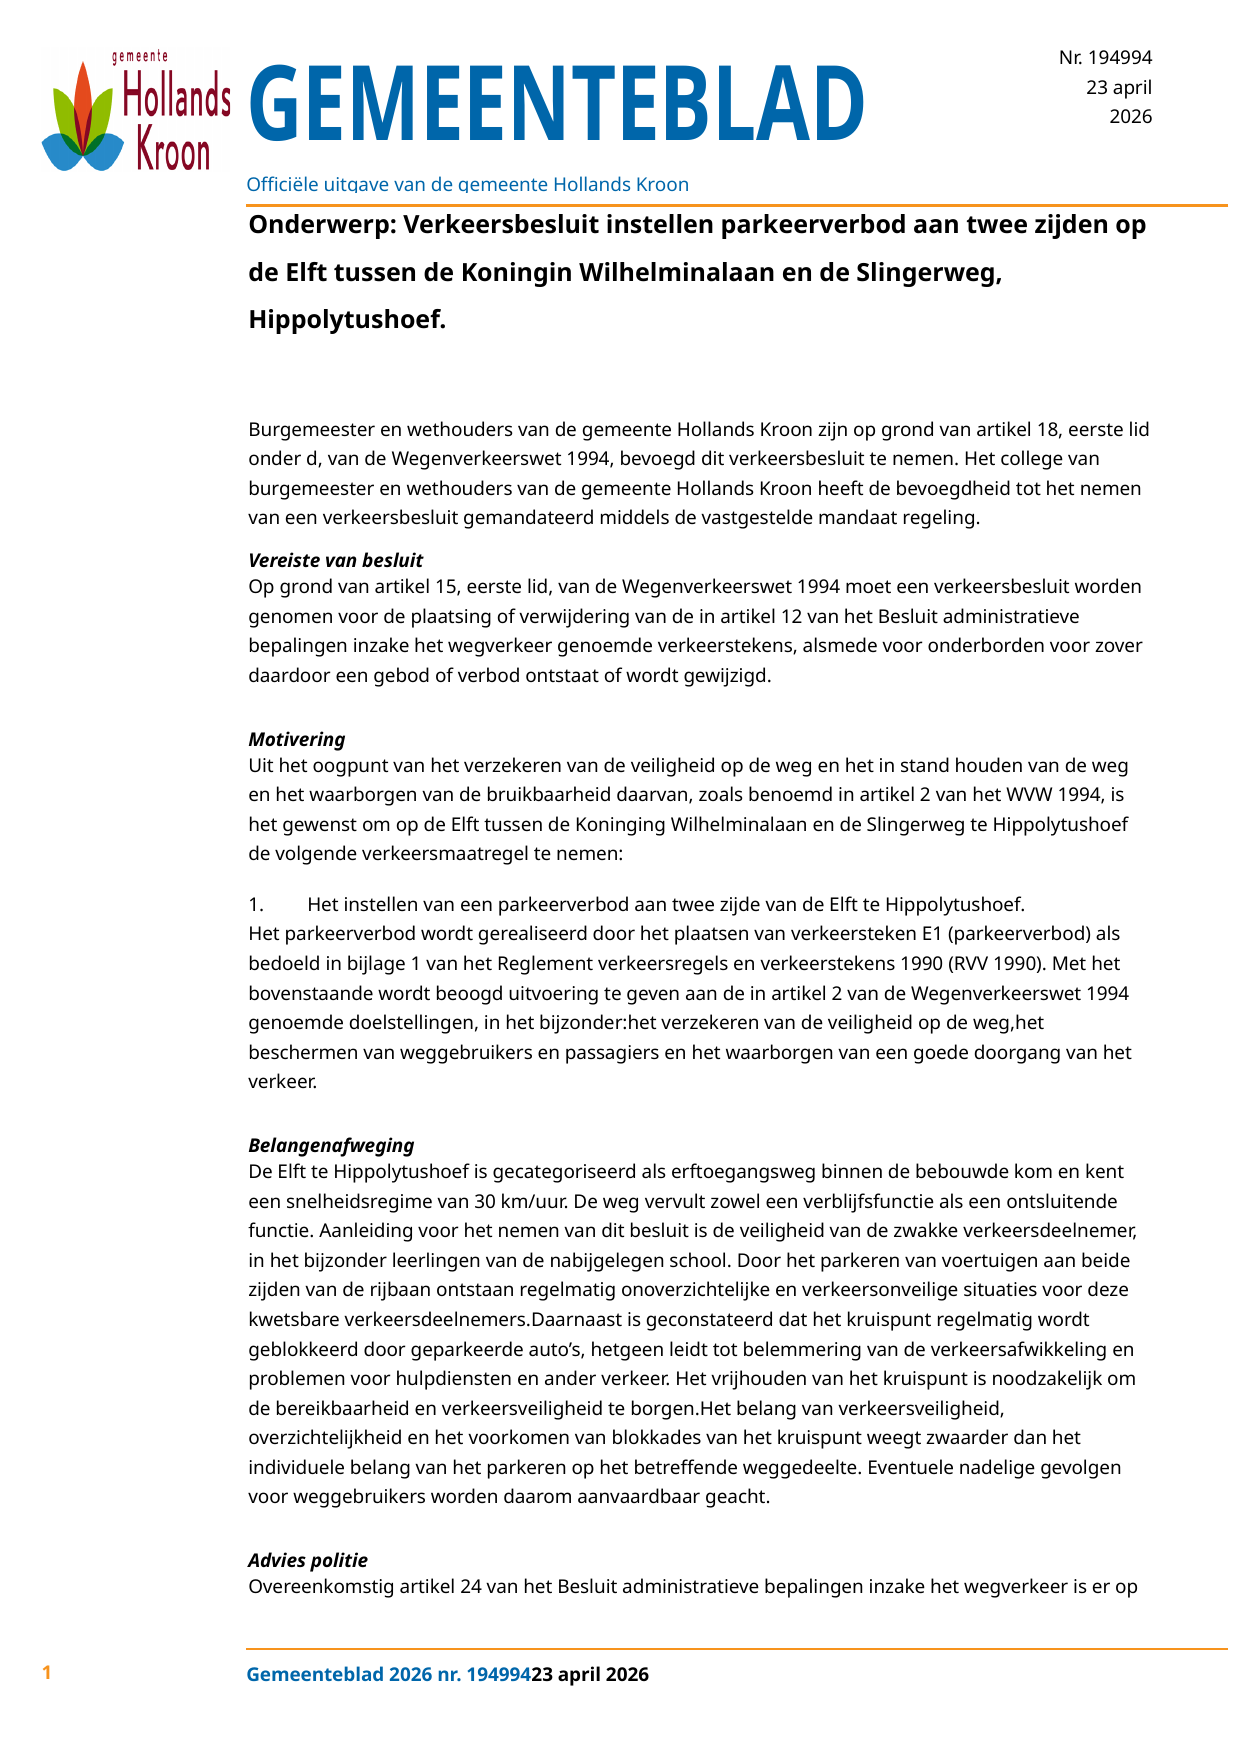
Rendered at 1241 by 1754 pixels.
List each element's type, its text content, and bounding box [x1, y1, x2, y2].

text Het parkeerverbod wordt gerealiseerd door het plaatsen van verkeersteken E1 (parkeerverbod) als bedoeld in bijlage 1 van het Reglement verkeersregels en verkeerstekens 1990 (RVV 1990). Met het bovenstaande wordt beoogd uitvoering te geven aan de in artikel 2 van de Wegenverkeerswet 1994 genoemde doelstellingen, in het bijzonder:het verzekeren van de veiligheid op de weg,het beschermen van weggebruikers en passagiers en het waarborgen van een goede doorgang van het verkeer. [248, 921, 1152, 1094]
text Overeenkomstig artikel 24 van het Besluit administratieve bepalingen inzake het wegverkeer is er op [248, 1573, 1152, 1599]
text Onderwerp: Verkeersbesluit instellen parkeerverbod aan twee zijden op de Elft tussen de Koningin Wilhelminalaan en de Slingerweg, Hippolytushoef. [248, 207, 1152, 336]
text Burgemeester en wethouders van de gemeente Hollands Kroon zijn op grond van artikel 18, eerste lid onder d, van de Wegenverkeerswet 1994, bevoegd dit verkeersbesluit te nemen. Het college van burgemeester en wethouders van de gemeente Hollands Kroon heeft de bevoegdheid tot het nemen van een verkeersbesluit gemandateerd middels de vastgestelde mandaat regeling. [248, 416, 1152, 530]
list Het instellen van een parkeerverbod aan twee zijde van de Elft te Hippolytushoef. [248, 891, 1152, 917]
text Advies politie [248, 1548, 1152, 1573]
text Belangenafweging [248, 1132, 1152, 1158]
text Uit het oogpunt van het verzekeren van de veiligheid op de weg en het in stand houden van de weg en het waarborgen van de bruikbaarheid daarvan, zoals benoemd in artikel 2 van het WVW 1994, is het gewenst om op de Elft tussen de Koninging Wilhelminalaan en de Slingerweg te Hippolytushoef de volgende verkeersmaatregel te nemen: [248, 752, 1152, 866]
text De Elft te Hippolytushoef is gecategoriseerd als erftoegangsweg binnen de bebouwde kom en kent een snelheidsregime van 30 km/uur. De weg vervult zowel een verblijfsfunctie als een ontsluitende functie. Aanleiding voor het nemen van dit besluit is de veiligheid van de zwakke verkeersdeelnemer, in het bijzonder leerlingen van de nabijgelegen school. Door het parkeren van voertuigen aan beide zijden van de rijbaan ontstaan regelmatig onoverzichtelijke en verkeersonveilige situaties voor deze kwetsbare verkeersdeelnemers.Daarnaast is geconstateerd dat het kruispunt regelmatig wordt geblokkeerd door geparkeerde auto’s, hetgeen leidt tot belemmering van de verkeersafwikkeling en problemen voor hulpdiensten en ander verkeer. Het vrijhouden van het kruispunt is noodzakelijk om de bereikbaarheid en verkeersveiligheid te borgen.Het belang van verkeersveiligheid, overzichtelijkheid en het voorkomen van blokkades van het kruispunt weegt zwaarder dan het individuele belang van het parkeren op het betreffende weggedeelte. Eventuele nadelige gevolgen voor weggebruikers worden daarom aanvaardbaar geacht. [248, 1158, 1152, 1509]
picture [41, 47, 231, 172]
text Vereiste van besluit [248, 548, 1152, 573]
text Motivering [248, 726, 1152, 752]
text Op grond van artikel 15, eerste lid, van de Wegenverkeerswet 1994 moet een verkeersbesluit worden genomen voor de plaatsing of verwijdering van de in artikel 12 van het Besluit administratieve bepalingen inzake het wegverkeer genoemde verkeerstekens, alsmede voor onderborden voor zover daardoor een gebod of verbod ontstaat of wordt gewijzigd. [248, 573, 1152, 688]
